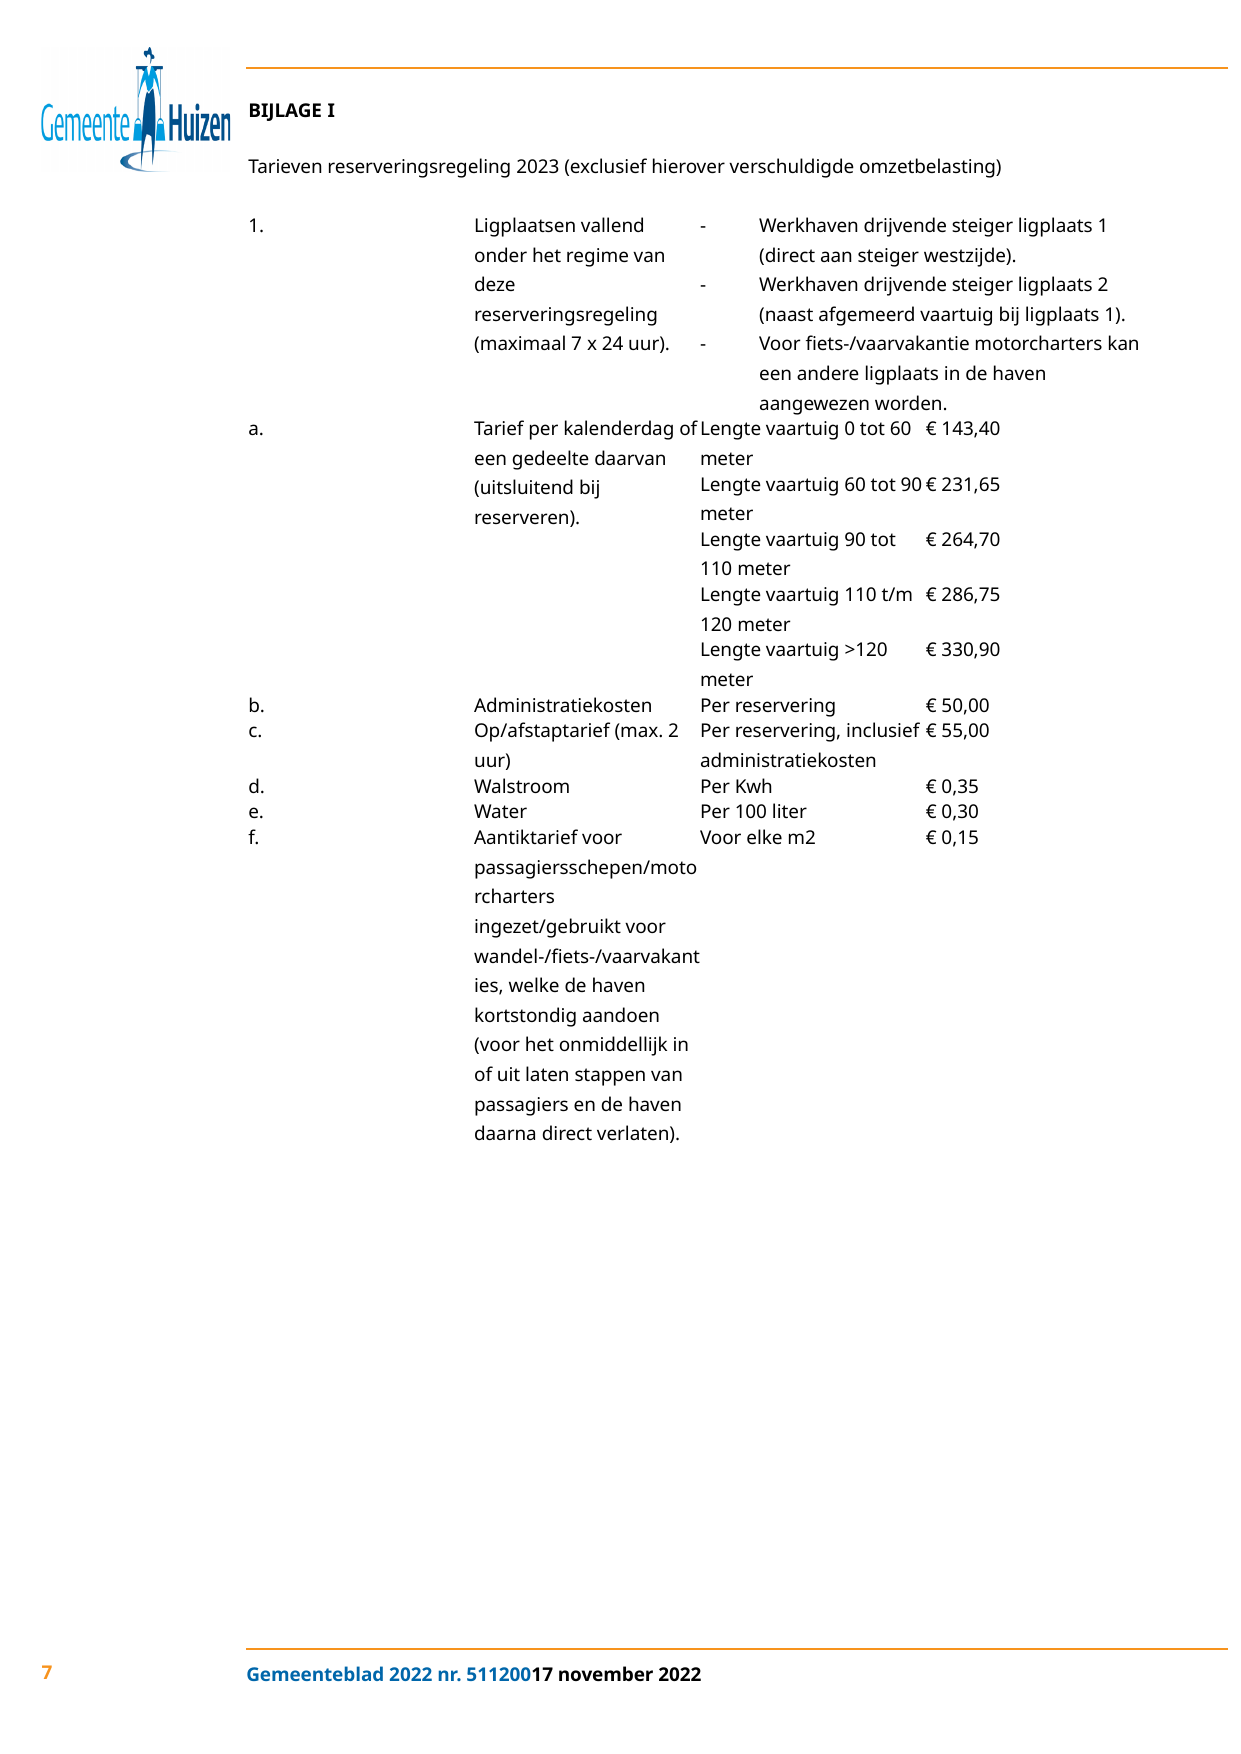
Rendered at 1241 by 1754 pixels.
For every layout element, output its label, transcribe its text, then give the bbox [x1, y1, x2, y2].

table_cell Per reservering, inclusief administratiekosten [700, 718, 926, 773]
table_cell Lengte vaartuig 90 tot 110 meter [700, 526, 926, 581]
table_cell Administratiekosten [474, 692, 700, 718]
table_cell Aantiktarief voor passagiersschepen/motorcharters ingezet/gebruikt voor wandel-/fiets-/vaarvakanties, welke de haven kortstondig aandoen (voor het onmiddellijk in of uit laten stappen van passagiers en de haven daarna direct verlaten). [474, 825, 700, 1146]
table_cell Per Kwh [700, 773, 926, 799]
table_cell f. [248, 825, 474, 1146]
table_cell d. [248, 773, 474, 799]
table_cell € 286,75 [926, 581, 1152, 637]
table_cell € 0,30 [926, 799, 1152, 824]
table_cell Lengte vaartuig 0 tot 60 meter [700, 415, 926, 471]
text Tarieven reserveringsregeling 2023 (exclusief hierover verschuldigde omzetbelasting) [248, 153, 1152, 179]
table_cell Per reservering [700, 692, 926, 718]
table_cell € 264,70 [926, 526, 1152, 581]
table_cell c. [248, 718, 474, 773]
table_cell a. [248, 415, 474, 692]
table_cell € 50,00 [926, 692, 1152, 718]
table_cell Lengte vaartuig >120 meter [700, 637, 926, 692]
text BIJLAGE I [248, 95, 1152, 123]
table_cell € 0,35 [926, 773, 1152, 799]
table_cell Lengte vaartuig 60 tot 90 meter [700, 471, 926, 526]
table_cell b. [248, 692, 474, 718]
table_cell e. [248, 799, 474, 824]
table_cell € 231,65 [926, 471, 1152, 526]
table_cell Lengte vaartuig 110 t/m 120 meter [700, 581, 926, 637]
table_cell Per 100 liter [700, 799, 926, 824]
table_cell Voor elke m2 [700, 825, 926, 1146]
table_header Ligplaatsen vallend onder het regime van deze reserveringsregeling (maximaal 7 x 24 uur). [474, 212, 700, 415]
table_cell € 0,15 [926, 825, 1152, 1146]
table_cell € 330,90 [926, 637, 1152, 692]
table_cell € 55,00 [926, 718, 1152, 773]
table_cell Water [474, 799, 700, 824]
table_cell Tarief per kalenderdag of een gedeelte daarvan (uitsluitend bij reserveren). [474, 415, 700, 692]
table_cell Op/afstaptarief (max. 2 uur) [474, 718, 700, 773]
picture [41, 47, 231, 172]
table_header Werkhaven drijvende steiger ligplaats 1 (direct aan steiger westzijde). Werkhaven drijvende steiger ligplaats 2 (naast afgemeerd vaartuig bij ligplaats 1). Voor fiets-/vaarvakantie motorcharters kan een andere ligplaats in de haven aangewezen worden. [700, 212, 1152, 415]
table_cell Walstroom [474, 773, 700, 799]
table_cell € 143,40 [926, 415, 1152, 471]
table_header 1. [248, 212, 474, 415]
